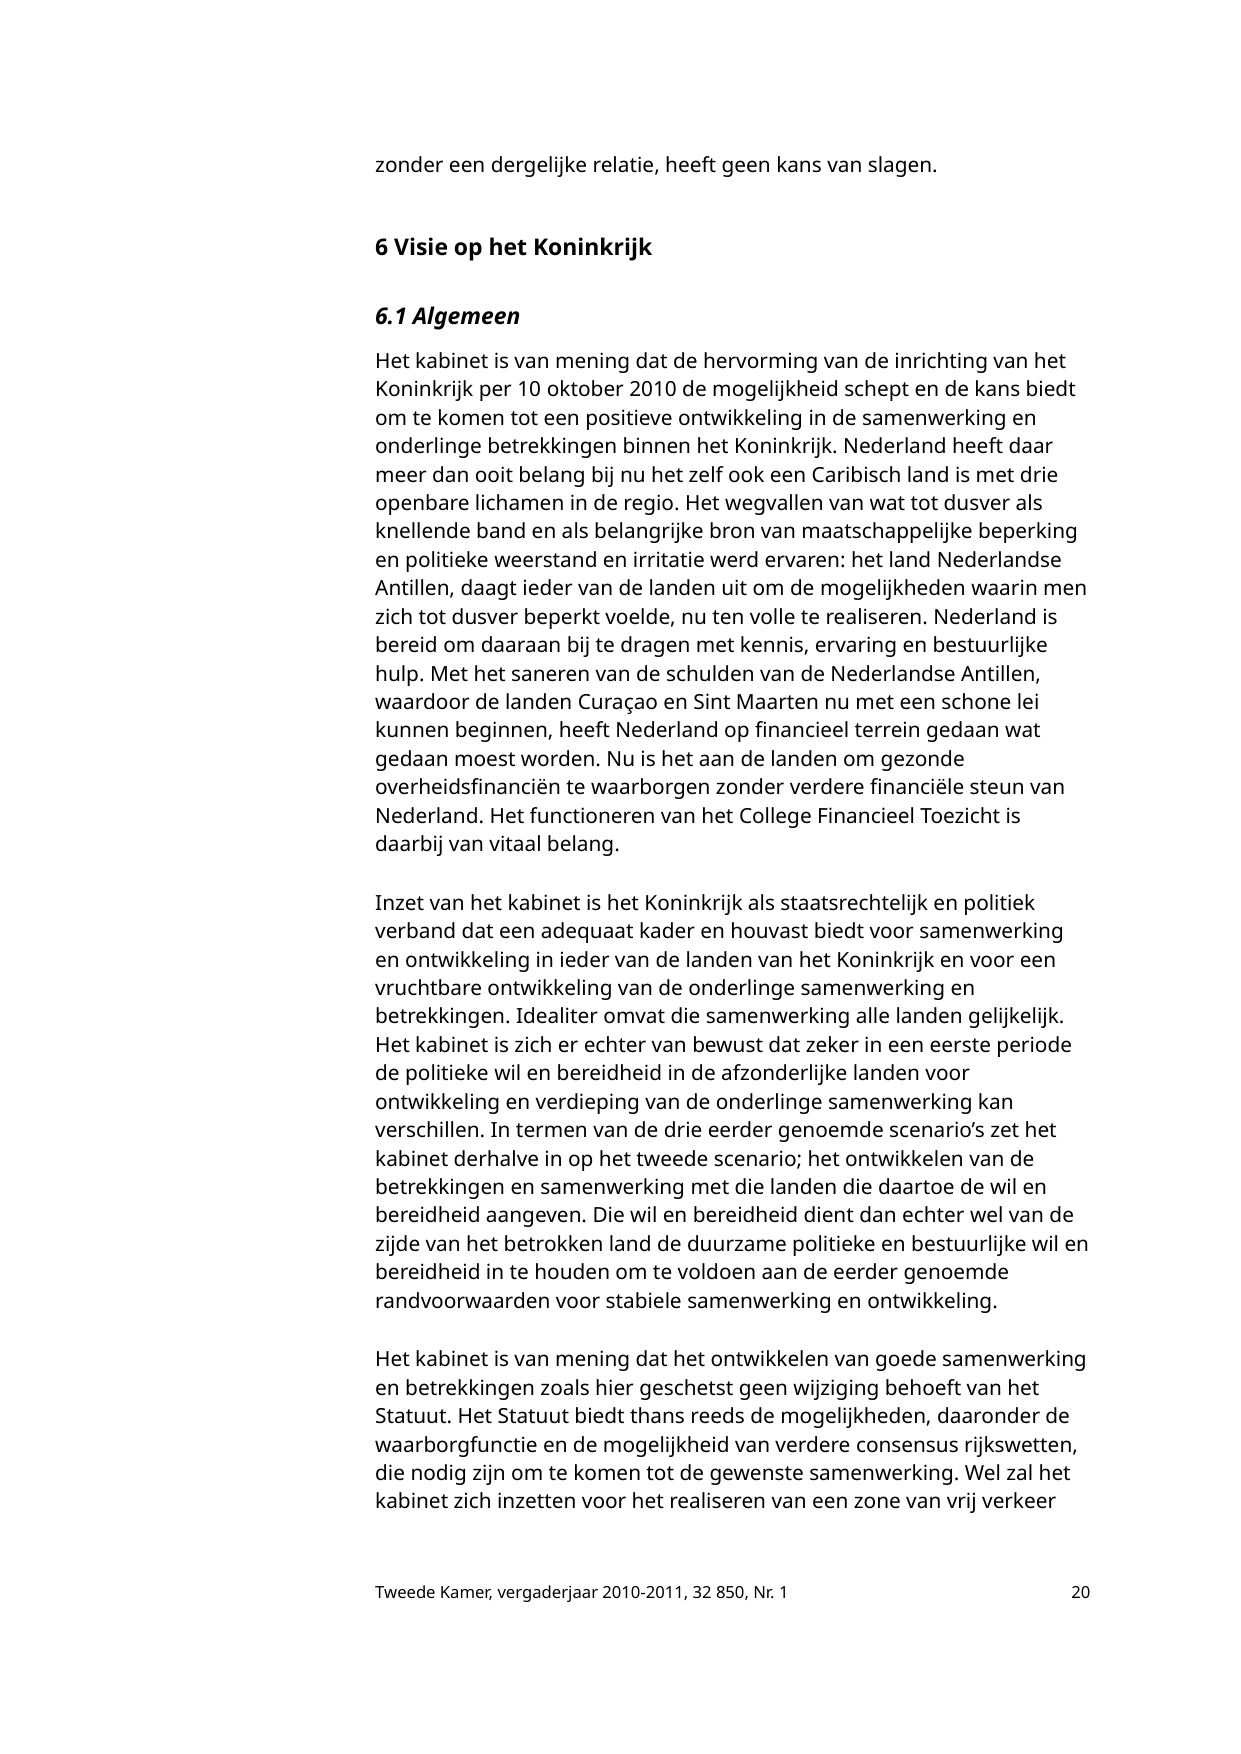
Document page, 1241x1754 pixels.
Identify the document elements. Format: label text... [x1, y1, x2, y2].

subtitle 6.1 Algemeen [375, 300, 1090, 331]
text zonder een dergelijke relatie, heeft geen kans van slagen. [375, 150, 1090, 178]
text Inzet van het kabinet is het Koninkrijk als staatsrechtelijk en politiek verband dat een adequaat kader en houvast biedt voor samenwerking en ontwikkeling in ieder van de landen van het Koninkrijk en voor een vruchtbare ontwikkeling van de onderlinge samenwerking en betrekkingen. Idealiter omvat die samenwerking alle landen gelijkelijk. Het kabinet is zich er echter van bewust dat zeker in een eerste periode de politieke wil en bereidheid in de afzonderlijke landen voor ontwikkeling en verdieping van de onderlinge samenwerking kan verschillen. In termen van de drie eerder genoemde scenario’s zet het kabinet derhalve in op het tweede scenario; het ontwikkelen van de betrekkingen en samenwerking met die landen die daartoe de wil en bereidheid aangeven. Die wil en bereidheid dient dan echter wel van de zijde van het betrokken land de duurzame politieke en bestuurlijke wil en bereidheid in te houden om te voldoen aan de eerder genoemde randvoorwaarden voor stabiele samenwerking en ontwikkeling. [375, 888, 1090, 1314]
text Het kabinet is van mening dat de hervorming van de inrichting van het Koninkrijk per 10 oktober 2010 de mogelijkheid schept en de kans biedt om te komen tot een positieve ontwikkeling in de samenwerking en onderlinge betrekkingen binnen het Koninkrijk. Nederland heeft daar meer dan ooit belang bij nu het zelf ook een Caribisch land is met drie openbare lichamen in de regio. Het wegvallen van wat tot dusver als knellende band en als belangrijke bron van maatschappelijke beperking en politieke weerstand en irritatie werd ervaren: het land Nederlandse Antillen, daagt ieder van de landen uit om de mogelijkheden waarin men zich tot dusver beperkt voelde, nu ten volle te realiseren. Nederland is bereid om daaraan bij te dragen met kennis, ervaring en bestuurlijke hulp. Met het saneren van de schulden van de Nederlandse Antillen, waardoor de landen Curaçao en Sint Maarten nu met een schone lei kunnen beginnen, heeft Nederland op financieel terrein gedaan wat gedaan moest worden. Nu is het aan de landen om gezonde overheidsfinanciën te waarborgen zonder verdere financiële steun van Nederland. Het functioneren van het College Financieel Toezicht is daarbij van vitaal belang. [375, 346, 1090, 858]
text Het kabinet is van mening dat het ontwikkelen van goede samenwerking en betrekkingen zoals hier geschetst geen wijziging behoeft van het Statuut. Het Statuut biedt thans reeds de mogelijkheden, daaronder de waarborgfunctie en de mogelijkheid van verdere consensus rijkswetten, die nodig zijn om te komen tot de gewenste samenwerking. Wel zal het kabinet zich inzetten voor het realiseren van een zone van vrij verkeer [375, 1344, 1090, 1515]
subtitle 6 Visie op het Koninkrijk [375, 231, 1090, 262]
